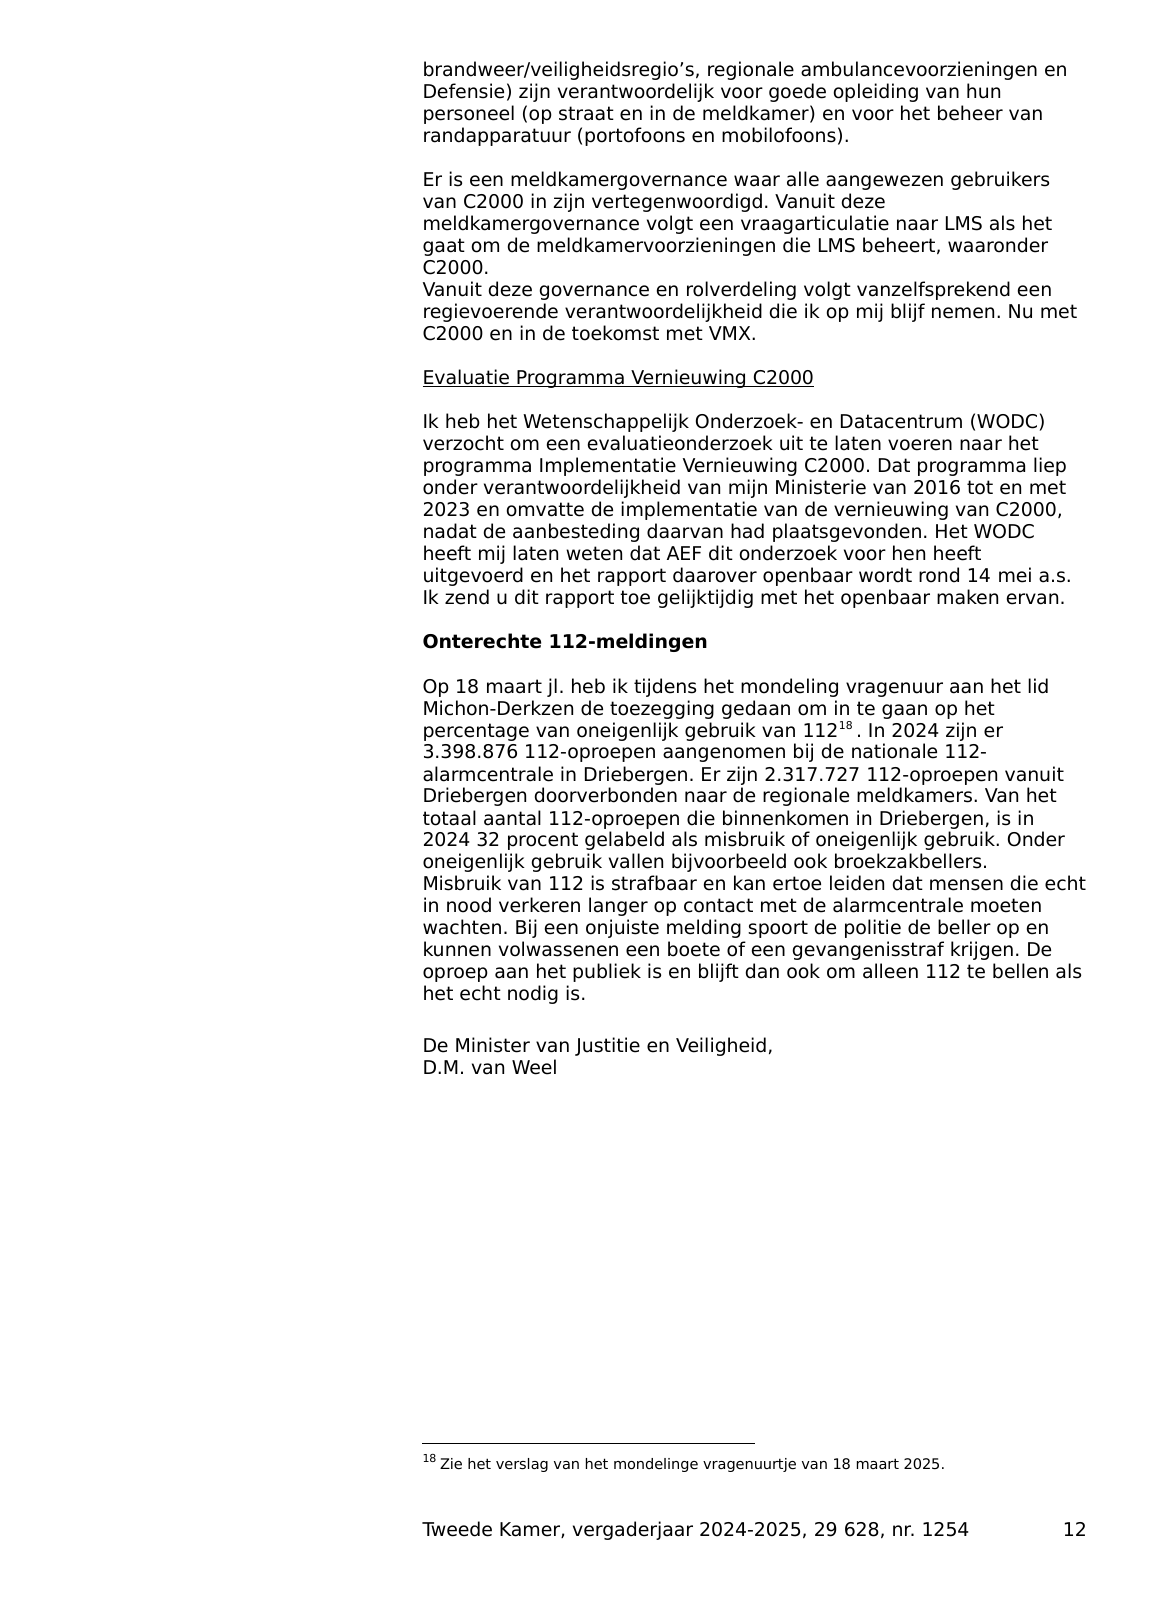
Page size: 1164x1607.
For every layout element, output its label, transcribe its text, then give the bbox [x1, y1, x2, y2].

text brandweer/veiligheidsregio’s, regionale ambulancevoorzieningen en Defensie) zijn verantwoordelijk voor goede opleiding van hun personeel (op straat en in de meldkamer) en voor het beheer van randapparatuur (portofoons en mobilofoons). [422, 59, 1087, 147]
text Misbruik van 112 is strafbaar en kan ertoe leiden dat mensen die echt in nood verkeren langer op contact met de alarmcentrale moeten wachten. Bij een onjuiste melding spoort de politie de beller op en kunnen volwassenen een boete of een gevangenisstraf krijgen. De oproep aan het publiek is en blijft dan ook om alleen 112 te bellen als het echt nodig is. [422, 873, 1087, 1005]
text Er is een meldkamergovernance waar alle aangewezen gebruikers van C2000 in zijn vertegenwoordigd. Vanuit deze meldkamergovernance volgt een vraagarticulatie naar LMS als het gaat om de meldkamervoorzieningen die LMS beheert, waaronder C2000. [422, 169, 1087, 279]
text Op 18 maart jl. heb ik tijdens het mondeling vragenuur aan het lid Michon-Derkzen de toezegging gedaan om in te gaan op het percentage van oneigenlijk gebruik van 112. In 2024 zijn er 3.398.876 112-oproepen aangenomen bij de nationale 112-alarmcentrale in Driebergen. Er zijn 2.317.727 112-oproepen vanuit Driebergen doorverbonden naar de regionale meldkamers. Van het totaal aantal 112-oproepen die binnenkomen in Driebergen, is in 2024 32 procent gelabeld als misbruik of oneigenlijk gebruik. Onder oneigenlijk gebruik vallen bijvoorbeeld ook broekzakbellers. [422, 676, 1087, 873]
text Zie het verslag van het mondelinge vragenuurtje van 18 maart 2025. [422, 1452, 1087, 1474]
text Vanuit deze governance en rolverdeling volgt vanzelfsprekend een regievoerende verantwoordelijkheid die ik op mij blijf nemen. Nu met C2000 en in de toekomst met VMX. [422, 279, 1087, 345]
text De Minister van Justitie en Veiligheid, D.M. van Weel [422, 1035, 1087, 1079]
subtitle Onterechte 112-meldingen [422, 631, 1087, 653]
subtitle Evaluatie Programma Vernieuwing C2000 [422, 367, 1087, 389]
text Ik heb het Wetenschappelijk Onderzoek- en Datacentrum (WODC) verzocht om een evaluatieonderzoek uit te laten voeren naar het programma Implementatie Vernieuwing C2000. Dat programma liep onder verantwoordelijkheid van mijn Ministerie van 2016 tot en met 2023 en omvatte de implementatie van de vernieuwing van C2000, nadat de aanbesteding daarvan had plaatsgevonden. Het WODC heeft mij laten weten dat AEF dit onderzoek voor hen heeft uitgevoerd en het rapport daarover openbaar wordt rond 14 mei a.s. Ik zend u dit rapport toe gelijktijdig met het openbaar maken ervan. [422, 411, 1087, 609]
